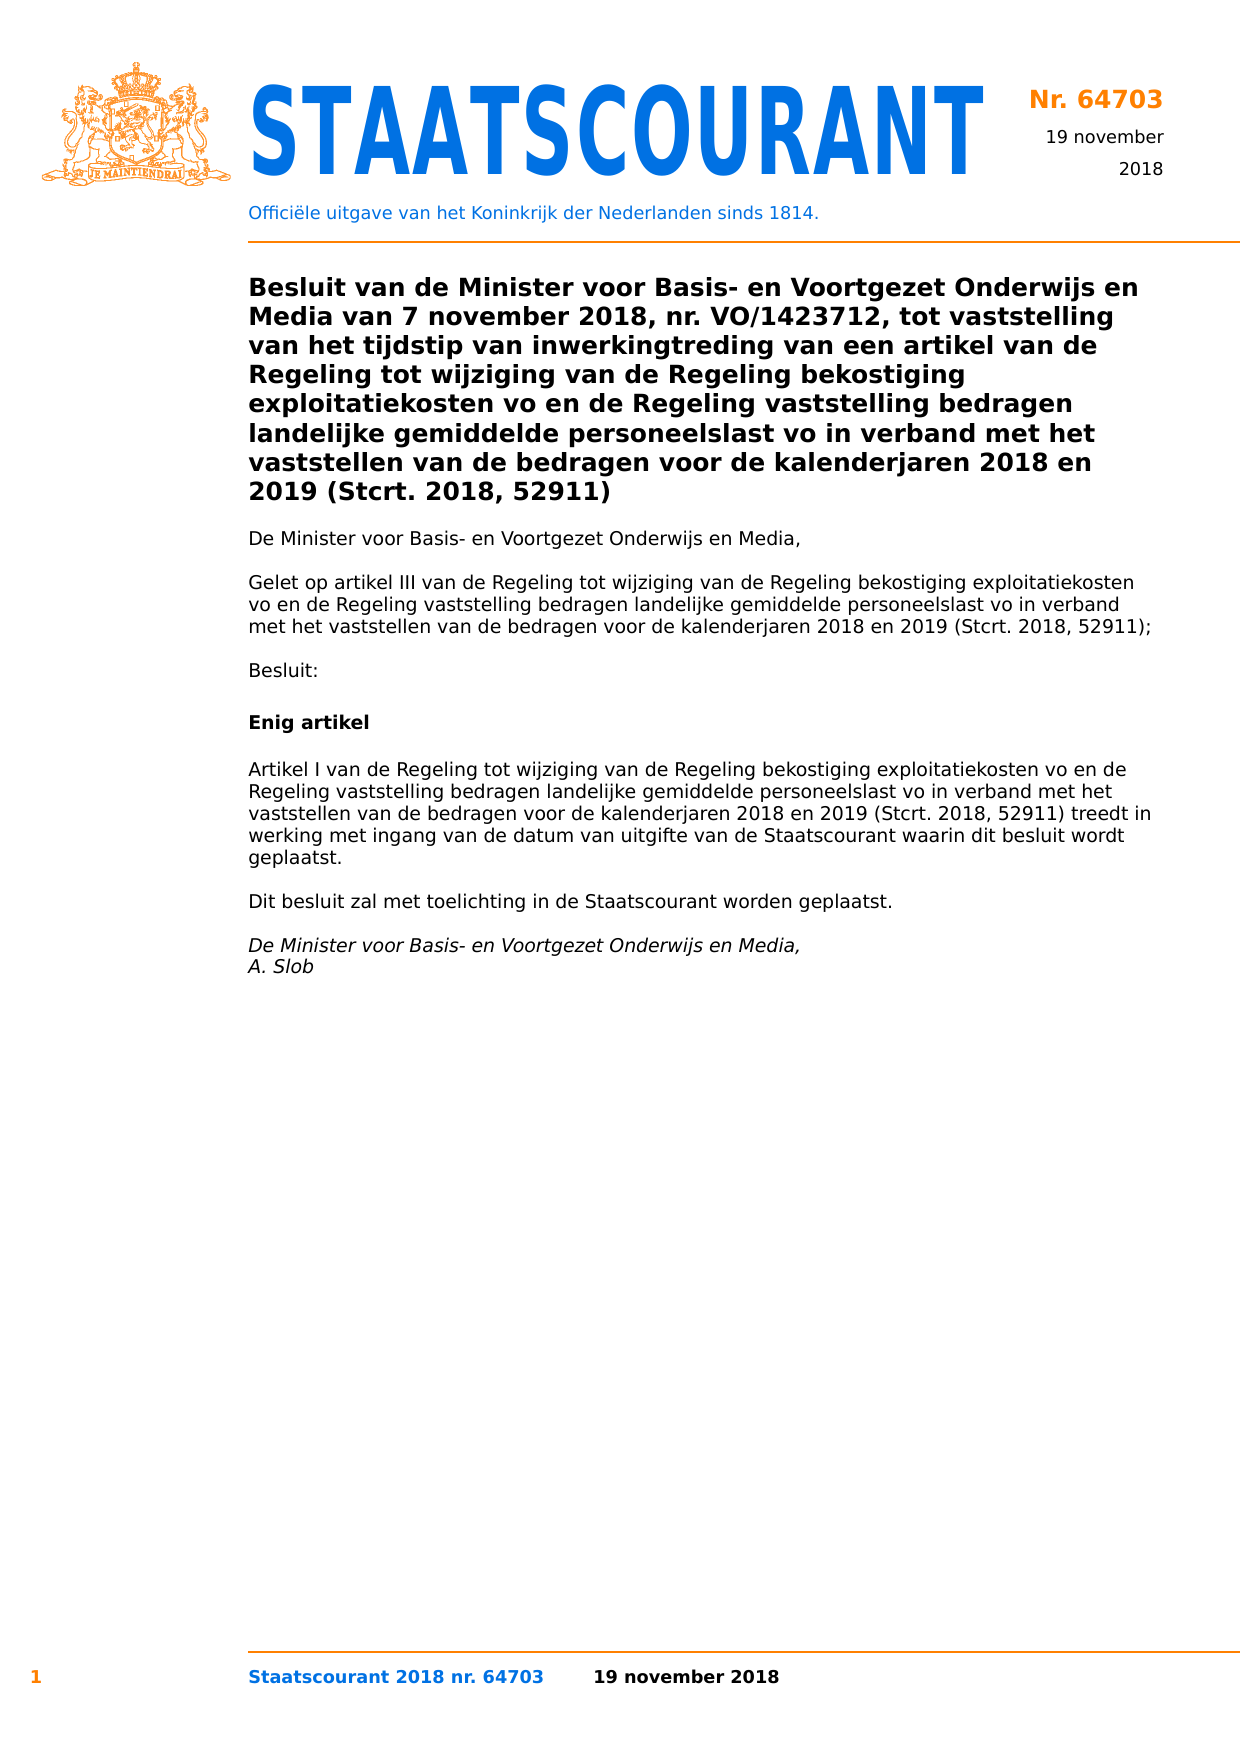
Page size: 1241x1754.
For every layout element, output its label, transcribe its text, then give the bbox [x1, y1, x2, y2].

table_cell Officiële uitgave van het Koninkrijk der Nederlanden sinds 1814. [248, 203, 1240, 241]
text Besluit: [248, 660, 1163, 682]
text De Minister voor Basis- en Voortgezet Onderwijs en Media, A. Slob [248, 934, 1163, 978]
picture [41, 62, 231, 186]
text Dit besluit zal met toelichting in de Staatscourant worden geplaatst. [248, 891, 1163, 913]
table_cell 19 november [998, 121, 1240, 153]
table_header STAATSCOURANT [248, 62, 998, 203]
table_header Nr. 64703 [998, 62, 1240, 121]
text Gelet op artikel III van de Regeling tot wijziging van de Regeling bekostiging exploitatiekosten vo en de Regeling vaststelling bedragen landelijke gemiddelde personeelslast vo in verband met het vaststellen van de bedragen voor de kalenderjaren 2018 en 2019 (Stcrt. 2018, 52911); [248, 572, 1163, 638]
table_header [25, 62, 248, 241]
table_cell 2018 [998, 153, 1240, 203]
text Artikel I van de Regeling tot wijziging van de Regeling bekostiging exploitatiekosten vo en de Regeling vaststelling bedragen landelijke gemiddelde personeelslast vo in verband met het vaststellen van de bedragen voor de kalenderjaren 2018 en 2019 (Stcrt. 2018, 52911) treedt in werking met ingang van de datum van uitgifte van de Staatscourant waarin dit besluit wordt geplaatst. [248, 759, 1163, 869]
subtitle Enig artikel [248, 712, 1163, 734]
subtitle Besluit van de Minister voor Basis- en Voortgezet Onderwijs en Media van 7 november 2018, nr. VO/1423712, tot vaststelling van het tijdstip van inwerkingtreding van een artikel van de Regeling tot wijziging van de Regeling bekostiging exploitatiekosten vo en de Regeling vaststelling bedragen landelijke gemiddelde personeelslast vo in verband met het vaststellen van de bedragen voor de kalenderjaren 2018 en 2019 (Stcrt. 2018, 52911) [248, 273, 1163, 506]
text De Minister voor Basis- en Voortgezet Onderwijs en Media, [248, 528, 1163, 550]
